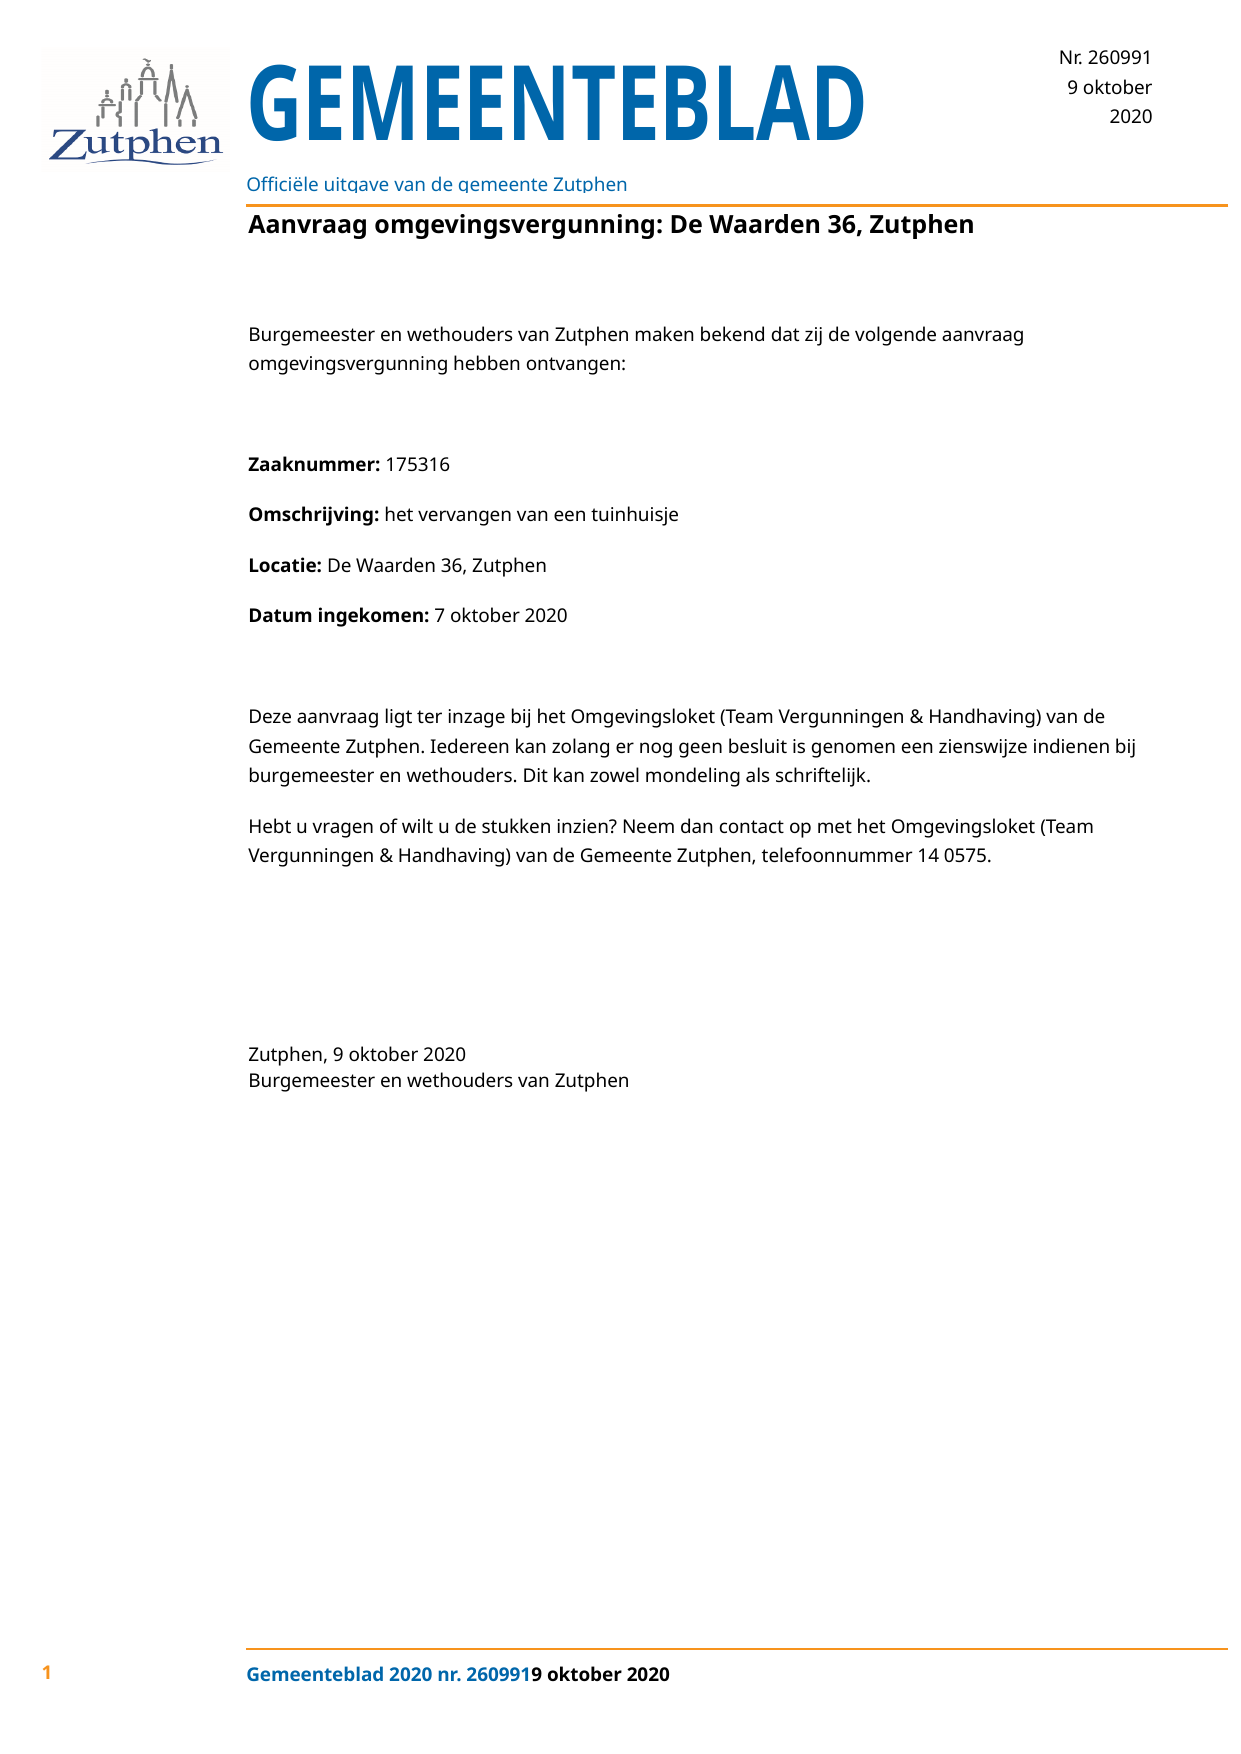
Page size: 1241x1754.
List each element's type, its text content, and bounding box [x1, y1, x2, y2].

text Zutphen, 9 oktober 2020 [248, 1041, 1152, 1067]
text Aanvraag omgevingsvergunning: De Waarden 36, Zutphen [248, 207, 1152, 241]
text Datum ingekomen: 7 oktober 2020 [248, 602, 1152, 628]
text Omschrijving: het vervangen van een tuinhuisje [248, 502, 1152, 527]
text Zaaknummer: 175316 [248, 451, 1152, 477]
text Burgemeester en wethouders van Zutphen [248, 1067, 1152, 1093]
text Locatie: De Waarden 36, Zutphen [248, 552, 1152, 578]
text Burgemeester en wethouders van Zutphen maken bekend dat zij de volgende aanvraag omgevingsvergunning hebben ontvangen: [248, 321, 1152, 376]
picture [41, 47, 231, 172]
text Hebt u vragen of wilt u de stukken inzien? Neem dan contact op met het Omgevingsloket (Team Vergunningen & Handhaving) van de Gemeente Zutphen, telefoonnummer 14 0575. [248, 813, 1152, 868]
text Deze aanvraag ligt ter inzage bij het Omgevingsloket (Team Vergunningen & Handhaving) van de Gemeente Zutphen. Iedereen kan zolang er nog geen besluit is genomen een zienswijze indienen bij burgemeester en wethouders. Dit kan zowel mondeling als schriftelijk. [248, 703, 1152, 788]
